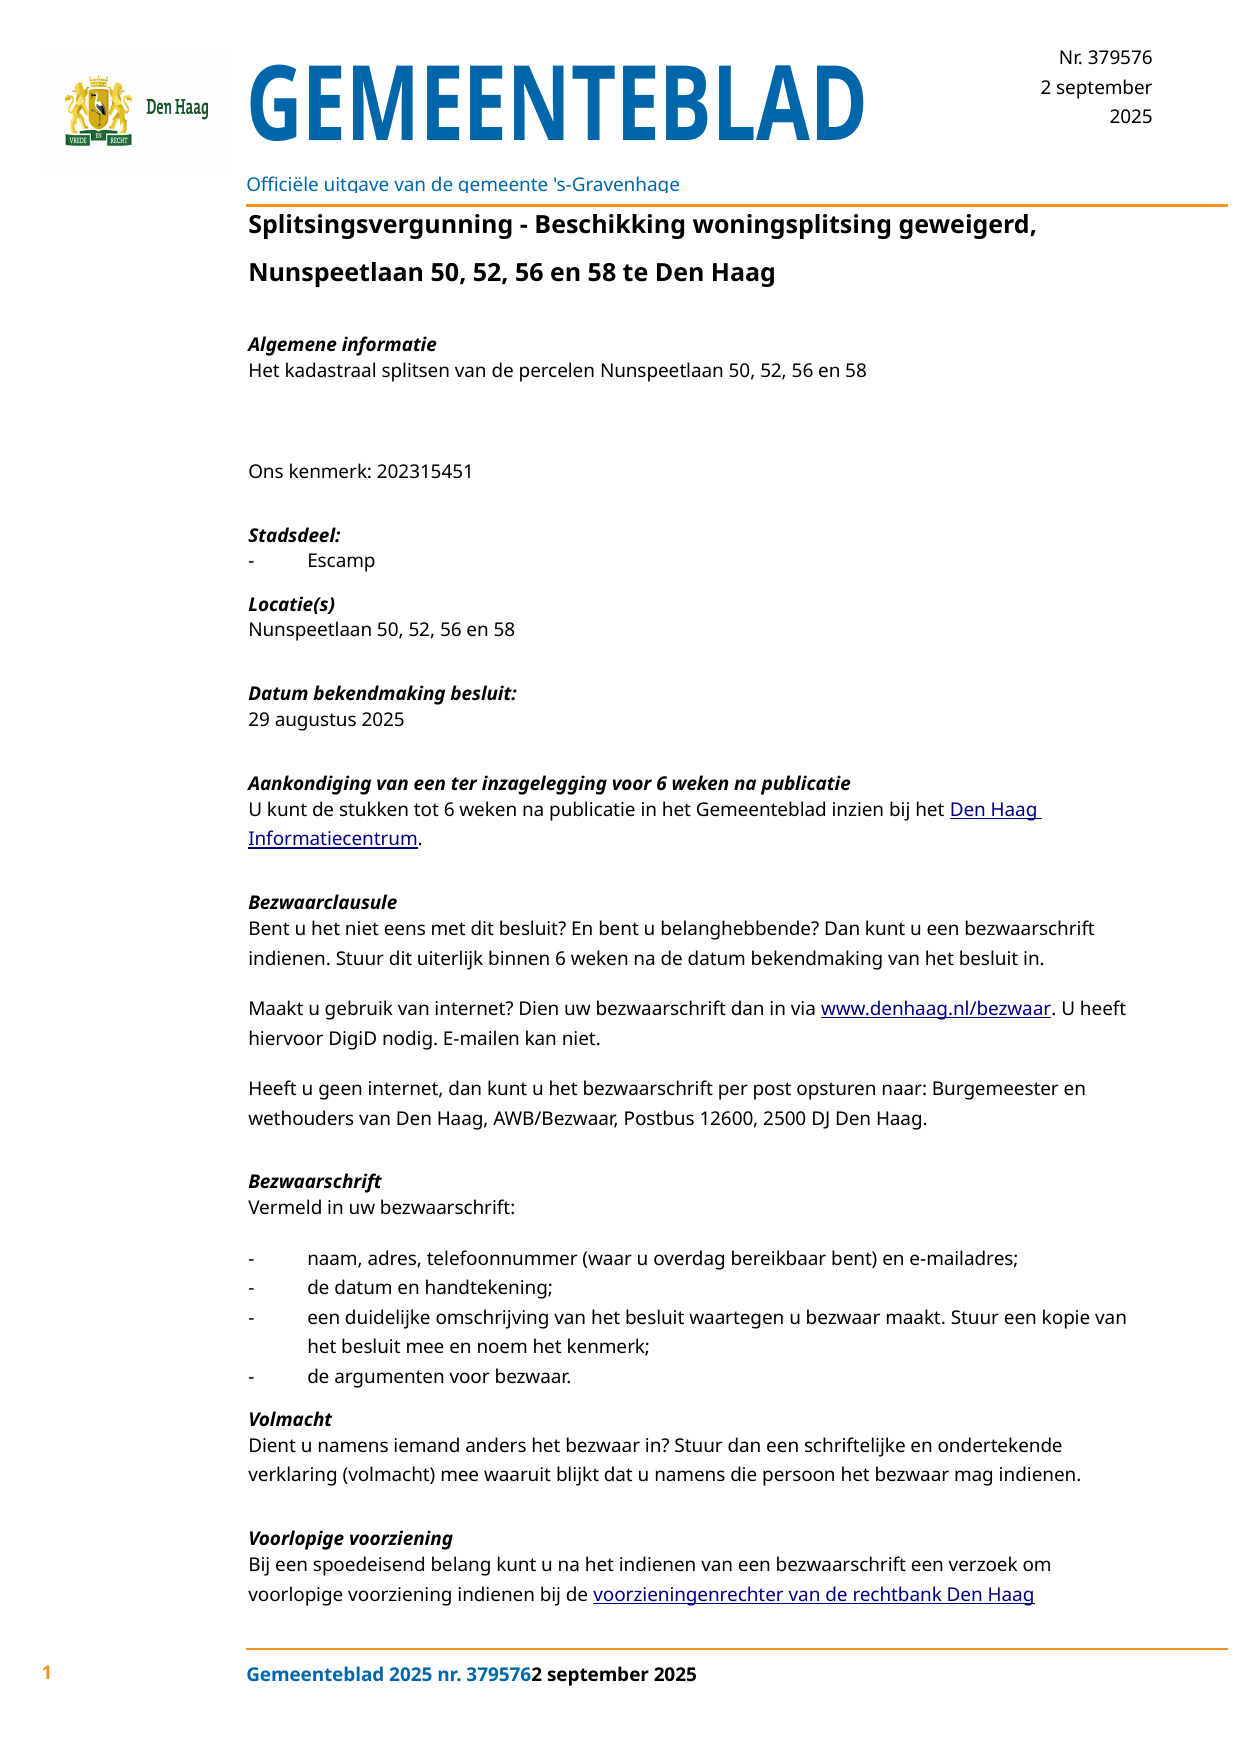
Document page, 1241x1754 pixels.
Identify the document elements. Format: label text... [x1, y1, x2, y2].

text Splitsingsvergunning - Beschikking woningsplitsing geweigerd, Nunspeetlaan 50, 52, 56 en 58 te Den Haag [248, 207, 1152, 288]
text Bent u het niet eens met dit besluit? En bent u belanghebbende? Dan kunt u een bezwaarschrift indienen. Stuur dit uiterlijk binnen 6 weken na de datum bekendmaking van het besluit in. [248, 915, 1152, 971]
list Escamp [248, 548, 1152, 573]
text Heeft u geen internet, dan kunt u het bezwaarschrift per post opsturen naar: Burgemeester en wethouders van Den Haag, AWB/Bezwaar, Postbus 12600, 2500 DJ Den Haag. [248, 1075, 1152, 1131]
list naam, adres, telefoonnummer (waar u overdag bereikbaar bent) en e-mailadres; [248, 1245, 1152, 1271]
text Volmacht [248, 1406, 1152, 1432]
text Dient u namens iemand anders het bezwaar in? Stuur dan een schriftelijke en ondertekende verklaring (volmacht) mee waaruit blijkt dat u namens die persoon het bezwaar mag indienen. [248, 1432, 1152, 1487]
text Algemene informatie [248, 331, 1152, 357]
text Ons kenmerk: 202315451 [248, 458, 1152, 484]
text Stadsdeel: [248, 522, 1152, 548]
text Vermeld in uw bezwaarschrift: [248, 1194, 1152, 1220]
list de datum en handtekening; [248, 1274, 1152, 1300]
text Aankondiging van een ter inzagelegging voor 6 weken na publicatie [248, 770, 1152, 796]
text Nunspeetlaan 50, 52, 56 en 58 [248, 617, 1152, 642]
text Maakt u gebruik van internet? Dien uw bezwaarschrift dan in via www.denhaag.nl/bezwaar. U heeft hiervoor DigiD nodig. E-mailen kan niet. [248, 995, 1152, 1051]
text Het kadastraal splitsen van de percelen Nunspeetlaan 50, 52, 56 en 58 [248, 357, 1152, 383]
list de argumenten voor bezwaar. [248, 1363, 1152, 1389]
text Bezwaarschrift [248, 1169, 1152, 1194]
text 29 augustus 2025 [248, 706, 1152, 732]
picture [41, 47, 231, 172]
text U kunt de stukken tot 6 weken na publicatie in het Gemeenteblad inzien bij het Den Haag Informatiecentrum. [248, 796, 1152, 851]
list een duidelijke omschrijving van het besluit waartegen u bezwaar maakt. Stuur een kopie van het besluit mee en noem het kenmerk; [248, 1304, 1152, 1359]
text Bezwaarclausule [248, 889, 1152, 915]
text Bij een spoedeisend belang kunt u na het indienen van een bezwaarschrift een verzoek om voorlopige voorziening indienen bij de voorzieningenrechter van de rechtbank Den Haag [248, 1551, 1152, 1607]
text Voorlopige voorziening [248, 1526, 1152, 1551]
text Datum bekendmaking besluit: [248, 681, 1152, 706]
text Locatie(s) [248, 591, 1152, 617]
